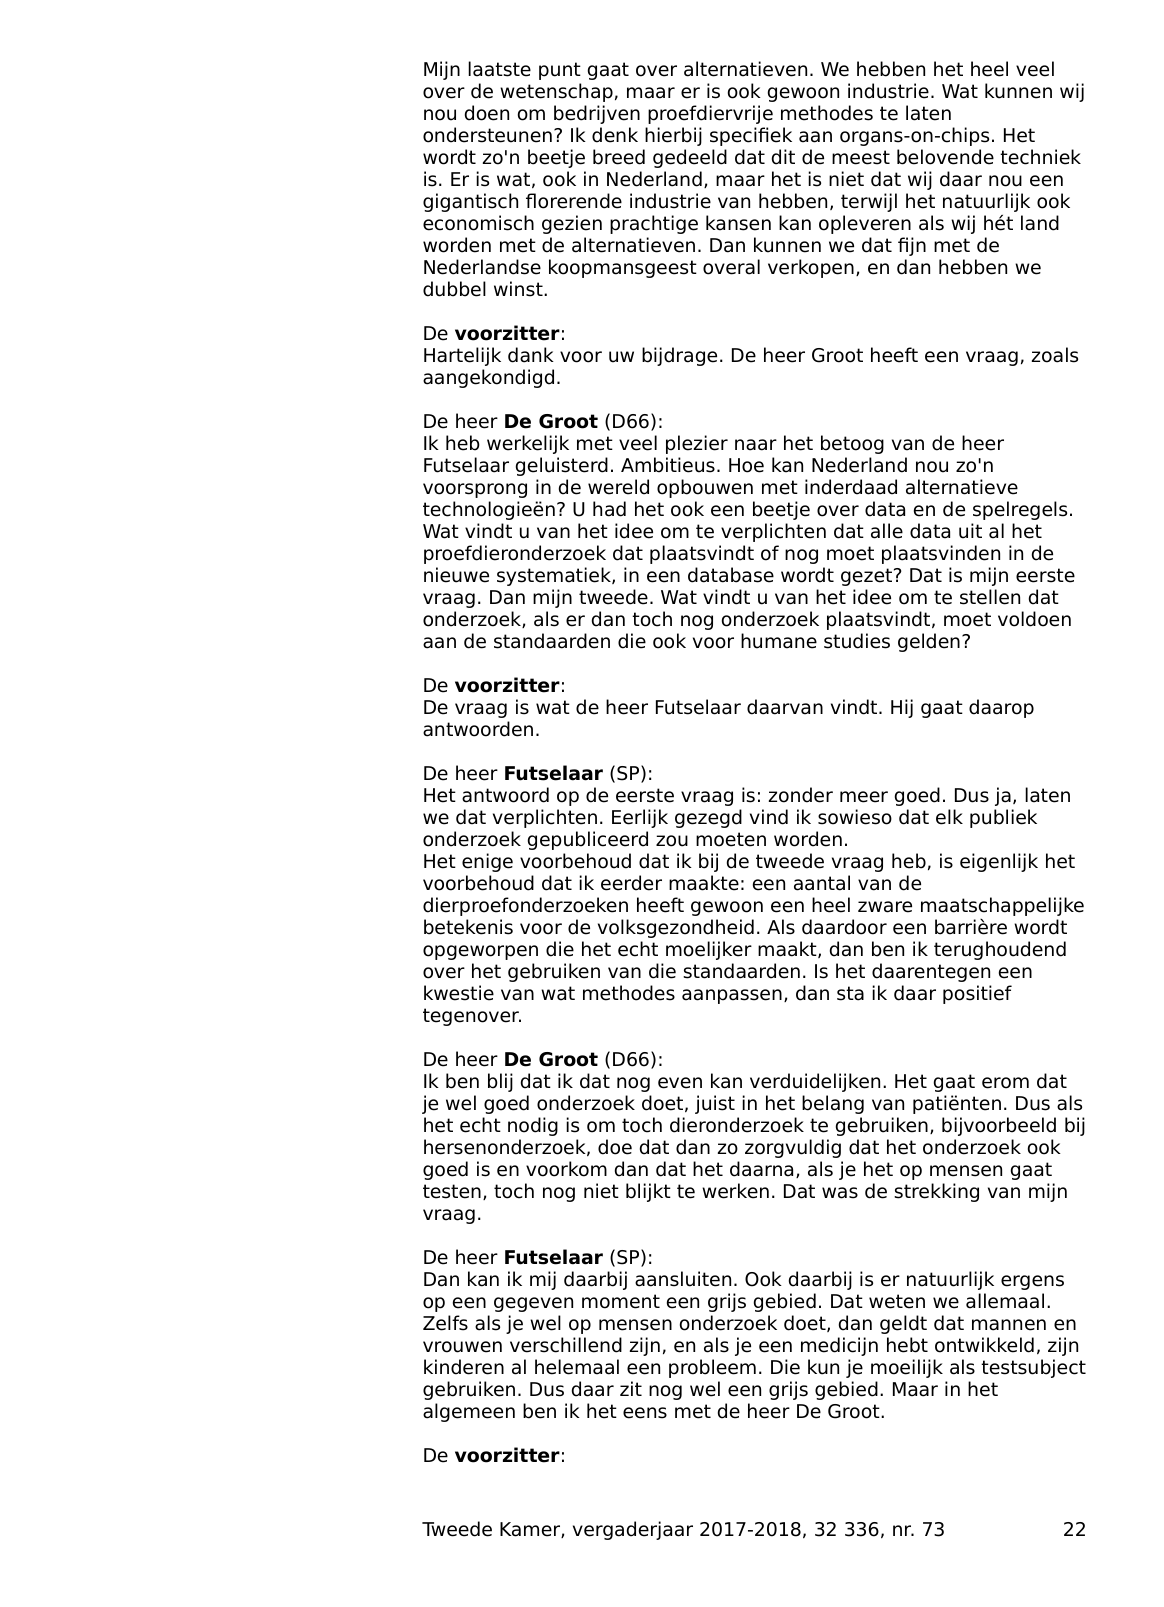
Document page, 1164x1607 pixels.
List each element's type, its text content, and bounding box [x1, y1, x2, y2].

text De voorzitter: [422, 675, 1087, 697]
text De vraag is wat de heer Futselaar daarvan vindt. Hij gaat daarop antwoorden. [422, 697, 1087, 741]
text Het enige voorbehoud dat ik bij de tweede vraag heb, is eigenlijk het voorbehoud dat ik eerder maakte: een aantal van de dierproefonderzoeken heeft gewoon een heel zware maatschappelijke betekenis voor de volksgezondheid. Als daardoor een barrière wordt opgeworpen die het echt moelijker maakt, dan ben ik terughoudend over het gebruiken van die standaarden. Is het daarentegen een kwestie van wat methodes aanpassen, dan sta ik daar positief tegenover. [422, 851, 1087, 1027]
text De voorzitter: [422, 323, 1087, 345]
text De voorzitter: [422, 1445, 1087, 1467]
text De heer De Groot (D66): [422, 1049, 1087, 1071]
text Ik ben blij dat ik dat nog even kan verduidelijken. Het gaat erom dat je wel goed onderzoek doet, juist in het belang van patiënten. Dus als het echt nodig is om toch dieronderzoek te gebruiken, bijvoorbeeld bij hersenonderzoek, doe dat dan zo zorgvuldig dat het onderzoek ook goed is en voorkom dan dat het daarna, als je het op mensen gaat testen, toch nog niet blijkt te werken. Dat was de strekking van mijn vraag. [422, 1071, 1087, 1225]
text Dan kan ik mij daarbij aansluiten. Ook daarbij is er natuurlijk ergens op een gegeven moment een grijs gebied. Dat weten we allemaal. Zelfs als je wel op mensen onderzoek doet, dan geldt dat mannen en vrouwen verschillend zijn, en als je een medicijn hebt ontwikkeld, zijn kinderen al helemaal een probleem. Die kun je moeilijk als testsubject gebruiken. Dus daar zit nog wel een grijs gebied. Maar in het algemeen ben ik het eens met de heer De Groot. [422, 1269, 1087, 1423]
text Hartelijk dank voor uw bijdrage. De heer Groot heeft een vraag, zoals aangekondigd. [422, 345, 1087, 389]
text Mijn laatste punt gaat over alternatieven. We hebben het heel veel over de wetenschap, maar er is ook gewoon industrie. Wat kunnen wij nou doen om bedrijven proefdiervrije methodes te laten ondersteunen? Ik denk hierbij specifiek aan organs-on-chips. Het wordt zo'n beetje breed gedeeld dat dit de meest belovende techniek is. Er is wat, ook in Nederland, maar het is niet dat wij daar nou een gigantisch florerende industrie van hebben, terwijl het natuurlijk ook economisch gezien prachtige kansen kan opleveren als wij hét land worden met de alternatieven. Dan kunnen we dat fijn met de Nederlandse koopmansgeest overal verkopen, en dan hebben we dubbel winst. [422, 59, 1087, 301]
text De heer De Groot (D66): [422, 411, 1087, 433]
text Ik heb werkelijk met veel plezier naar het betoog van de heer Futselaar geluisterd. Ambitieus. Hoe kan Nederland nou zo'n voorsprong in de wereld opbouwen met inderdaad alternatieve technologieën? U had het ook een beetje over data en de spelregels. Wat vindt u van het idee om te verplichten dat alle data uit al het proefdieronderzoek dat plaatsvindt of nog moet plaatsvinden in de nieuwe systematiek, in een database wordt gezet? Dat is mijn eerste vraag. Dan mijn tweede. Wat vindt u van het idee om te stellen dat onderzoek, als er dan toch nog onderzoek plaatsvindt, moet voldoen aan de standaarden die ook voor humane studies gelden? [422, 433, 1087, 653]
text De heer Futselaar (SP): [422, 763, 1087, 785]
text De heer Futselaar (SP): [422, 1247, 1087, 1269]
text Het antwoord op de eerste vraag is: zonder meer goed. Dus ja, laten we dat verplichten. Eerlijk gezegd vind ik sowieso dat elk publiek onderzoek gepubliceerd zou moeten worden. [422, 785, 1087, 851]
